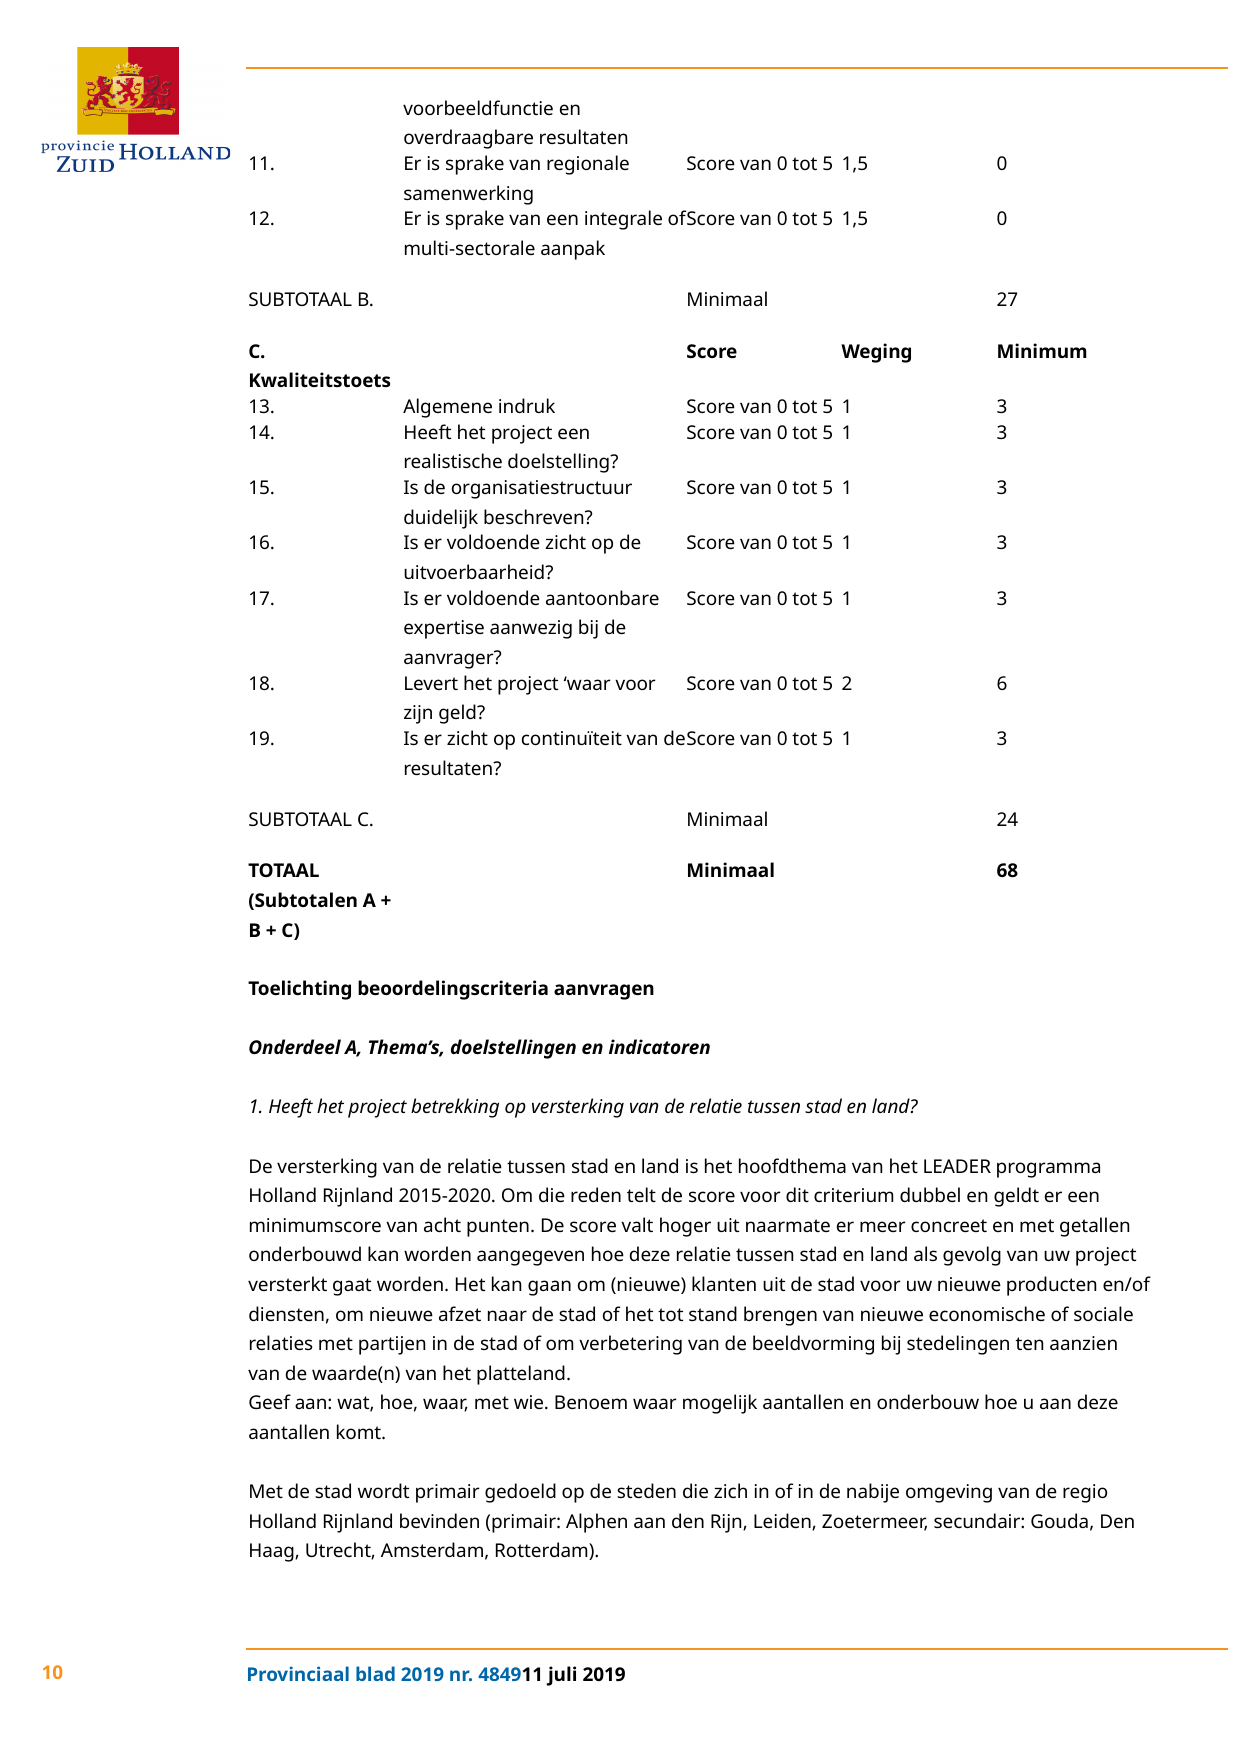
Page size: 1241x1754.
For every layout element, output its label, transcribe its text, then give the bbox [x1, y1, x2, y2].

table_cell [686, 261, 841, 286]
table_cell 6 [996, 670, 1152, 725]
table_cell Er is sprake van een integrale of multi-sectorale aanpak [403, 205, 686, 261]
table_cell 68 [996, 858, 1152, 942]
table_cell [686, 95, 841, 150]
text Toelichting beoordelingscriteria aanvragen [248, 975, 1152, 1001]
table_cell [248, 261, 403, 286]
table_cell 18. [248, 670, 403, 725]
table_cell [403, 806, 686, 832]
table_cell [996, 780, 1152, 806]
table_cell Minimaal [686, 286, 841, 312]
table_cell 27 [996, 286, 1152, 312]
table_cell 3 [996, 530, 1152, 585]
table_cell [248, 95, 403, 150]
table_cell [248, 312, 403, 338]
table_cell [403, 780, 686, 806]
text Geef aan: wat, hoe, waar, met wie. Benoem waar mogelijk aantallen en onderbouw hoe u aan deze aantallen komt. [248, 1389, 1152, 1445]
table_cell Score van 0 tot 5 [686, 393, 841, 419]
table_cell Minimum [996, 338, 1152, 393]
table_cell 11. [248, 150, 403, 205]
table_cell Algemene indruk [403, 393, 686, 419]
table_cell Heeft het project een realistische doelstelling? [403, 419, 686, 474]
table_cell Er is sprake van regionale samenwerking [403, 150, 686, 205]
table_cell [403, 286, 686, 312]
table_cell Score van 0 tot 5 [686, 150, 841, 205]
picture [41, 47, 231, 172]
table_cell C. Kwaliteitstoets [248, 338, 403, 393]
table_cell 3 [996, 419, 1152, 474]
table_cell 1 [841, 393, 996, 419]
table_cell [841, 312, 996, 338]
table_cell Is er voldoende zicht op de uitvoerbaarheid? [403, 530, 686, 585]
table_cell 1,5 [841, 205, 996, 261]
text Met de stad wordt primair gedoeld op de steden die zich in of in de nabije omgeving van de regio Holland Rijnland bevinden (primair: Alphen aan den Rijn, Leiden, Zoetermeer, secundair: Gouda, Den Haag, Utrecht, Amsterdam, Rotterdam). [248, 1478, 1152, 1563]
table_cell [403, 261, 686, 286]
table_cell Is de organisatiestructuur duidelijk beschreven? [403, 474, 686, 529]
table_cell 1 [841, 419, 996, 474]
table_cell [996, 832, 1152, 858]
table_cell 1 [841, 725, 996, 780]
table_cell [996, 312, 1152, 338]
table_cell Weging [841, 338, 996, 393]
table_cell 3 [996, 393, 1152, 419]
table_cell [686, 780, 841, 806]
table_cell Score van 0 tot 5 [686, 419, 841, 474]
table_cell 0 [996, 205, 1152, 261]
table_cell [248, 780, 403, 806]
table_cell [841, 261, 996, 286]
table_cell Score van 0 tot 5 [686, 474, 841, 529]
table_cell TOTAAL (Subtotalen A + B + C) [248, 858, 403, 942]
table_cell 0 [996, 150, 1152, 205]
table_cell Score van 0 tot 5 [686, 670, 841, 725]
table_cell 16. [248, 530, 403, 585]
table_cell 3 [996, 585, 1152, 670]
table_cell [841, 806, 996, 832]
table_cell [686, 832, 841, 858]
text 1. Heeft het project betrekking op versterking van de relatie tussen stad en land? [248, 1094, 1152, 1119]
table_cell [841, 286, 996, 312]
table_cell 3 [996, 474, 1152, 529]
table_cell Score van 0 tot 5 [686, 530, 841, 585]
table_cell [841, 780, 996, 806]
table_cell Minimaal [686, 806, 841, 832]
table_cell 12. [248, 205, 403, 261]
table_cell Score van 0 tot 5 [686, 205, 841, 261]
table_cell [841, 95, 996, 150]
table_cell [996, 95, 1152, 150]
table_cell [996, 261, 1152, 286]
text Onderdeel A, Thema’s, doelstellingen en indicatoren [248, 1034, 1152, 1060]
table_cell voorbeeldfunctie en overdraagbare resultaten [403, 95, 686, 150]
table_cell [248, 832, 403, 858]
table_cell Is er zicht op continuïteit van de resultaten? [403, 725, 686, 780]
table_cell Score van 0 tot 5 [686, 585, 841, 670]
table_cell Levert het project ‘waar voor zijn geld? [403, 670, 686, 725]
table_cell SUBTOTAAL B. [248, 286, 403, 312]
table_cell 1 [841, 585, 996, 670]
table_cell 1 [841, 530, 996, 585]
table_cell SUBTOTAAL C. [248, 806, 403, 832]
text De versterking van de relatie tussen stad en land is het hoofdthema van het LEADER programma Holland Rijnland 2015-2020. Om die reden telt de score voor dit criterium dubbel en geldt er een minimumscore van acht punten. De score valt hoger uit naarmate er meer concreet en met getallen onderbouwd kan worden aangegeven hoe deze relatie tussen stad en land als gevolg van uw project versterkt gaat worden. Het kan gaan om (nieuwe) klanten uit de stad voor uw nieuwe producten en/of diensten, om nieuwe afzet naar de stad of het tot stand brengen van nieuwe economische of sociale relaties met partijen in de stad of om verbetering van de beeldvorming bij stedelingen ten aanzien van de waarde(n) van het platteland. [248, 1153, 1152, 1386]
table_cell Is er voldoende aantoonbare expertise aanwezig bij de aanvrager? [403, 585, 686, 670]
table_cell 14. [248, 419, 403, 474]
table_cell 3 [996, 725, 1152, 780]
table_cell 15. [248, 474, 403, 529]
table_cell [686, 312, 841, 338]
table_cell Minimaal [686, 858, 841, 942]
table_cell [403, 338, 686, 393]
table_cell [841, 832, 996, 858]
table_cell 19. [248, 725, 403, 780]
table_cell Score van 0 tot 5 [686, 725, 841, 780]
table_cell 13. [248, 393, 403, 419]
table_cell [403, 312, 686, 338]
table_cell [403, 858, 686, 942]
table_cell 1 [841, 474, 996, 529]
table_cell 1,5 [841, 150, 996, 205]
table_cell Score [686, 338, 841, 393]
table_cell 2 [841, 670, 996, 725]
table_cell 24 [996, 806, 1152, 832]
table_cell 17. [248, 585, 403, 670]
table_cell [403, 832, 686, 858]
table_cell [841, 858, 996, 942]
